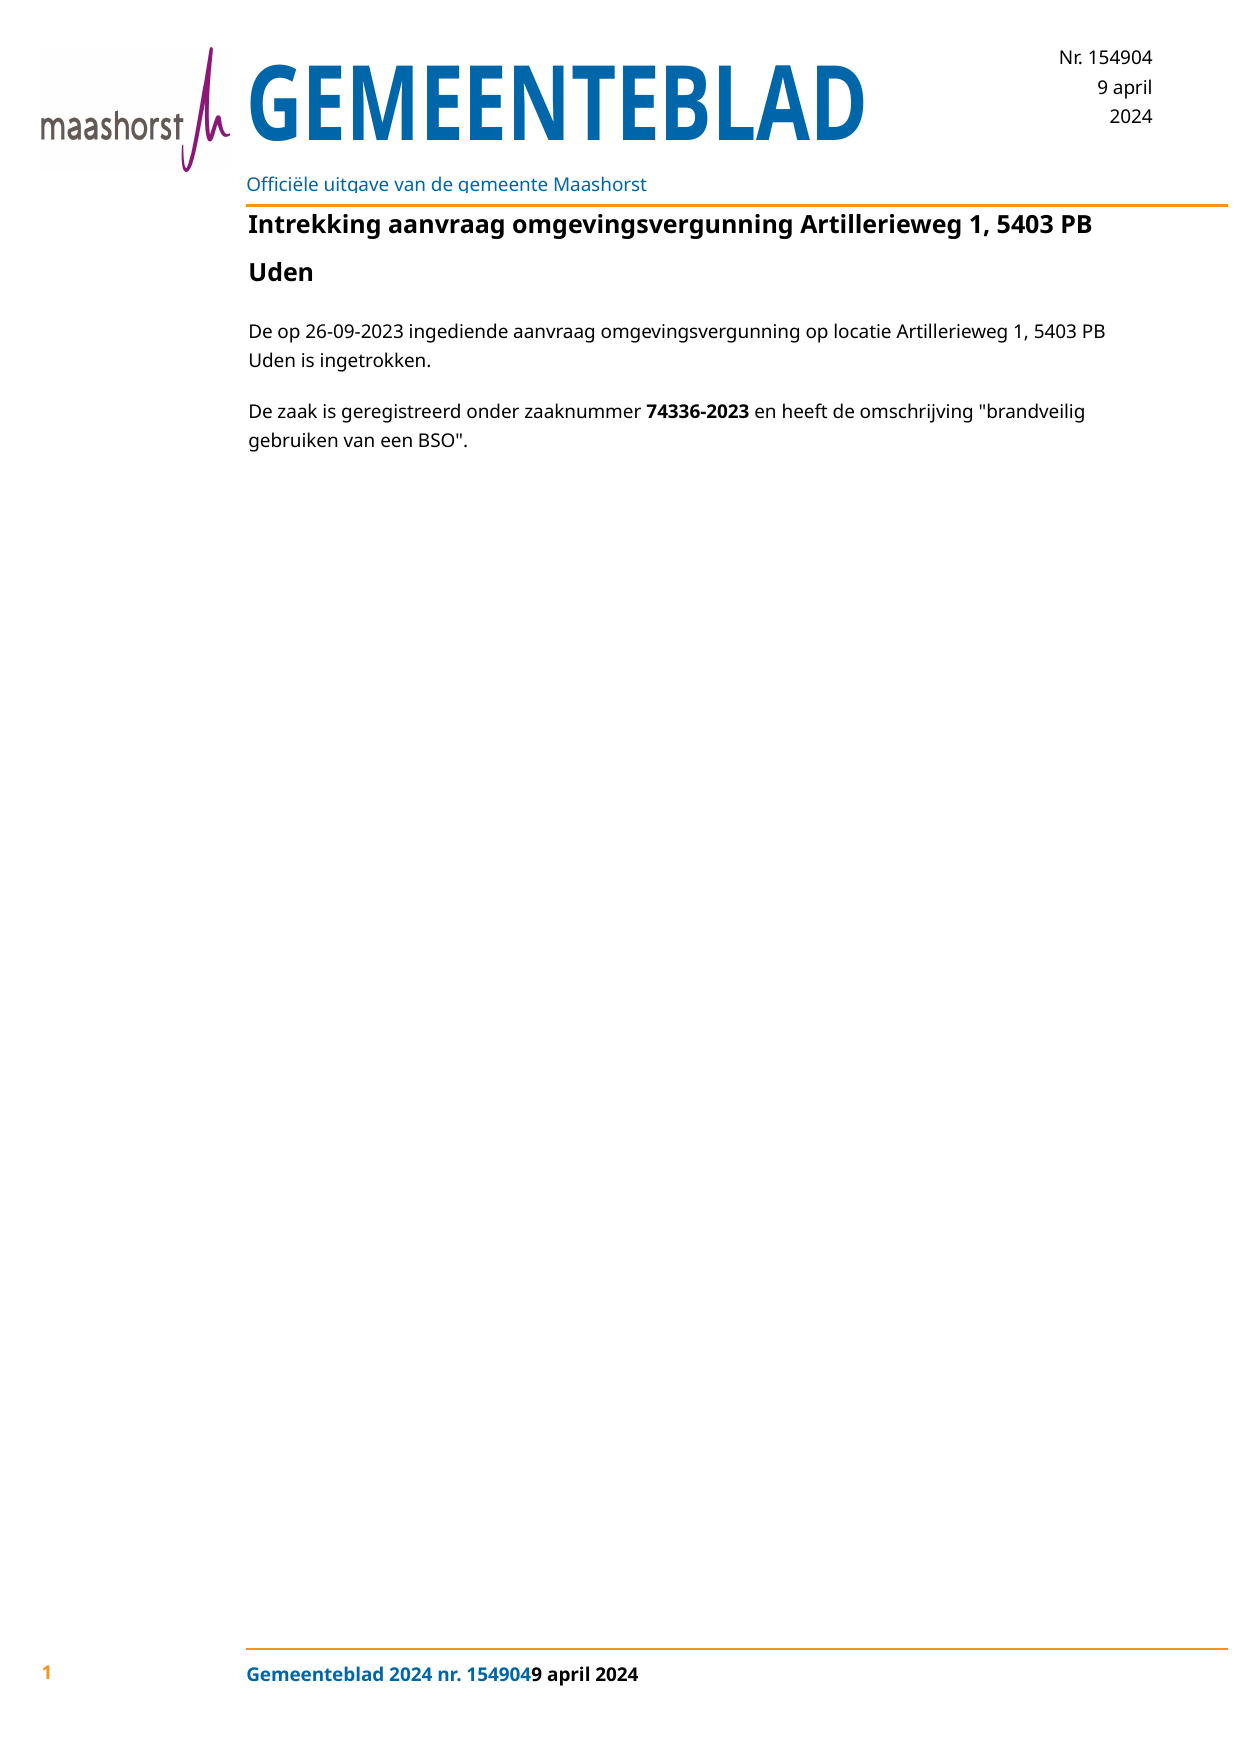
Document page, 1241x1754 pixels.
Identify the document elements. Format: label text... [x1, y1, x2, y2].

text De zaak is geregistreerd onder zaaknummer 74336-2023 en heeft de omschrijving "brandveilig gebruiken van een BSO". [248, 398, 1152, 453]
text De op 26-09-2023 ingediende aanvraag omgevingsvergunning op locatie Artillerieweg 1, 5403 PB Uden is ingetrokken. [248, 318, 1152, 373]
text Intrekking aanvraag omgevingsvergunning Artillerieweg 1, 5403 PB Uden [248, 207, 1152, 288]
picture [41, 47, 231, 172]
